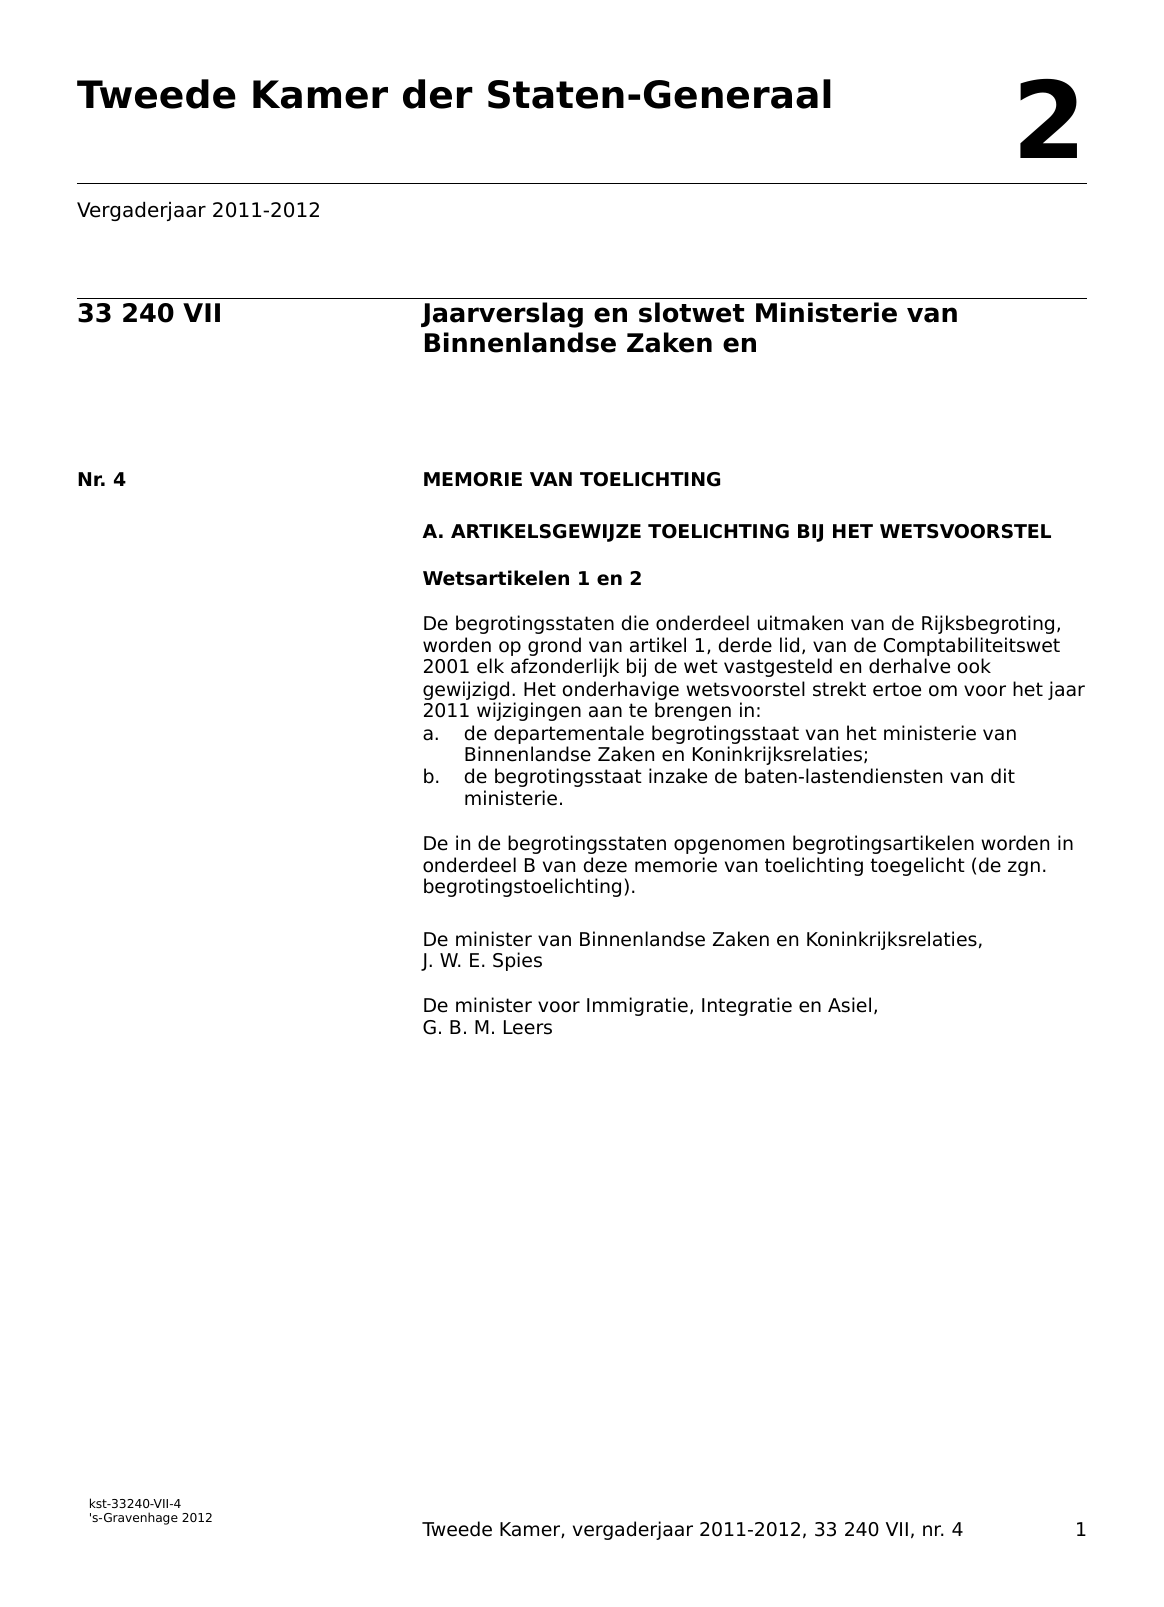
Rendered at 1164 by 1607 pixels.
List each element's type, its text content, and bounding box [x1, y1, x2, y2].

text b. de begrotingsstaat inzake de baten-lastendiensten van dit ministerie. [422, 766, 1087, 810]
text De minister voor Immigratie, Integratie en Asiel, G. B. M. Leers [422, 994, 1087, 1038]
subtitle Nr. 4 MEMORIE VAN TOELICHTING [77, 469, 1087, 491]
table_header Tweede Kamer der Staten-Generaal [77, 59, 886, 183]
text 's-Gravenhage 2012 [88, 1511, 323, 1525]
subtitle A. ARTIKELSGEWIJZE TOELICHTING BIJ HET WETSVOORSTEL [422, 521, 1087, 543]
table_header 2 [886, 59, 1087, 183]
text De minister van Binnenlandse Zaken en Koninkrijksrelaties, J. W. E. Spies [422, 928, 1087, 972]
text a. de departementale begrotingsstaat van het ministerie van Binnenlandse Zaken en Koninkrijksrelaties; [422, 722, 1087, 766]
text De begrotingsstaten die onderdeel uitmaken van de Rijksbegroting, worden op grond van artikel 1, derde lid, van de Comptabiliteitswet 2001 elk afzonderlijk bij de wet vastgesteld en derhalve ook gewijzigd. Het onderhavige wetsvoorstel strekt ertoe om voor het jaar 2011 wijzigingen aan te brengen in: [422, 612, 1087, 722]
subtitle Wetsartikelen 1 en 2 [422, 568, 1087, 590]
subtitle 33 240 VII Jaarverslag en slotwet Ministerie van Binnenlandse Zaken en [77, 299, 1087, 358]
text De in de begrotingsstaten opgenomen begrotingsartikelen worden in onderdeel B van deze memorie van toelichting toegelicht (de zgn. begrotingstoelichting). [422, 832, 1087, 898]
text kst-33240-VII-4 [88, 1497, 323, 1511]
table_cell Vergaderjaar 2011-2012 [77, 184, 1087, 298]
